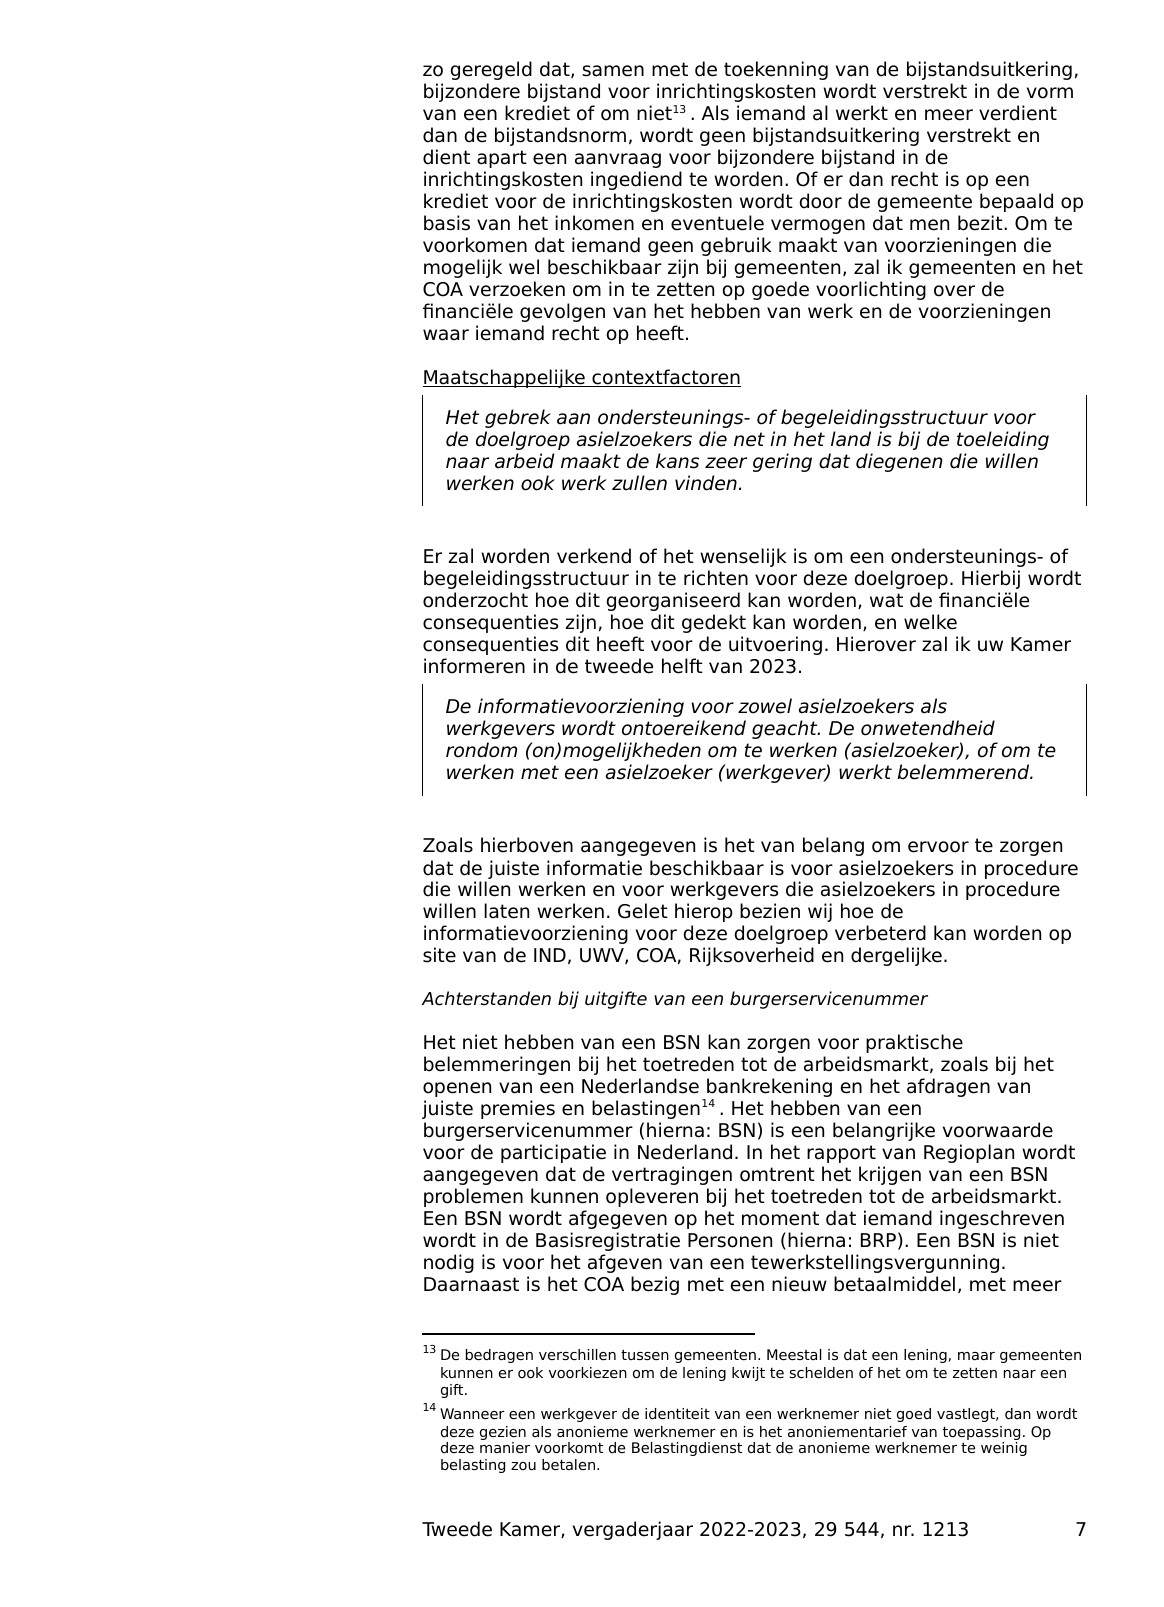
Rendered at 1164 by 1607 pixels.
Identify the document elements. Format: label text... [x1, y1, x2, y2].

text De bedragen verschillen tussen gemeenten. Meestal is dat een lening, maar gemeenten kunnen er ook voorkiezen om de lening kwijt te schelden of het om te zetten naar een gift. [422, 1343, 1087, 1399]
text Een BSN wordt afgegeven op het moment dat iemand ingeschreven wordt in de Basisregistratie Personen (hierna: BRP). Een BSN is niet nodig is voor het afgeven van een tewerkstellingsvergunning. Daarnaast is het COA bezig met een nieuw betaalmiddel, met meer [422, 1208, 1087, 1296]
table_header De informatievoorziening voor zowel asielzoekers als werkgevers wordt ontoereikend geacht. De onwetendheid rondom (on)mogelijkheden om te werken (asielzoeker), of om te werken met een asielzoeker (werkgever) werkt belemmerend. [423, 684, 1086, 796]
text Er zal worden verkend of het wenselijk is om een ondersteunings- of begeleidingsstructuur in te richten voor deze doelgroep. Hierbij wordt onderzocht hoe dit georganiseerd kan worden, wat de financiële consequenties zijn, hoe dit gedekt kan worden, en welke consequenties dit heeft voor de uitvoering. Hierover zal ik uw Kamer informeren in de tweede helft van 2023. [422, 546, 1087, 678]
table_header Het gebrek aan ondersteunings- of begeleidingsstructuur voor de doelgroep asielzoekers die net in het land is bij de toeleiding naar arbeid maakt de kans zeer gering dat diegenen die willen werken ook werk zullen vinden. [423, 395, 1086, 506]
subtitle Maatschappelijke contextfactoren [422, 367, 1087, 389]
text zo geregeld dat, samen met de toekenning van de bijstandsuitkering, bijzondere bijstand voor inrichtingskosten wordt verstrekt in de vorm van een krediet of om niet. Als iemand al werkt en meer verdient dan de bijstandsnorm, wordt geen bijstandsuitkering verstrekt en dient apart een aanvraag voor bijzondere bijstand in de inrichtingskosten ingediend te worden. Of er dan recht is op een krediet voor de inrichtingskosten wordt door de gemeente bepaald op basis van het inkomen en eventuele vermogen dat men bezit. Om te voorkomen dat iemand geen gebruik maakt van voorzieningen die mogelijk wel beschikbaar zijn bij gemeenten, zal ik gemeenten en het COA verzoeken om in te zetten op goede voorlichting over de financiële gevolgen van het hebben van werk en de voorzieningen waar iemand recht op heeft. [422, 59, 1087, 345]
text Wanneer een werkgever de identiteit van een werknemer niet goed vastlegt, dan wordt deze gezien als anonieme werknemer en is het anoniementarief van toepassing. Op deze manier voorkomt de Belastingdienst dat de anonieme werknemer te weinig belasting zou betalen. [422, 1402, 1087, 1474]
text Het niet hebben van een BSN kan zorgen voor praktische belemmeringen bij het toetreden tot de arbeidsmarkt, zoals bij het openen van een Nederlandse bankrekening en het afdragen van juiste premies en belastingen. Het hebben van een burgerservicenummer (hierna: BSN) is een belangrijke voorwaarde voor de participatie in Nederland. In het rapport van Regioplan wordt aangegeven dat de vertragingen omtrent het krijgen van een BSN problemen kunnen opleveren bij het toetreden tot de arbeidsmarkt. [422, 1032, 1087, 1208]
text Zoals hierboven aangegeven is het van belang om ervoor te zorgen dat de juiste informatie beschikbaar is voor asielzoekers in procedure die willen werken en voor werkgevers die asielzoekers in procedure willen laten werken. Gelet hierop bezien wij hoe de informatievoorziening voor deze doelgroep verbeterd kan worden op site van de IND, UWV, COA, Rijksoverheid en dergelijke. [422, 835, 1087, 967]
table_header Achterstanden bij uitgifte van een burgerservicenummer [422, 989, 1087, 1010]
